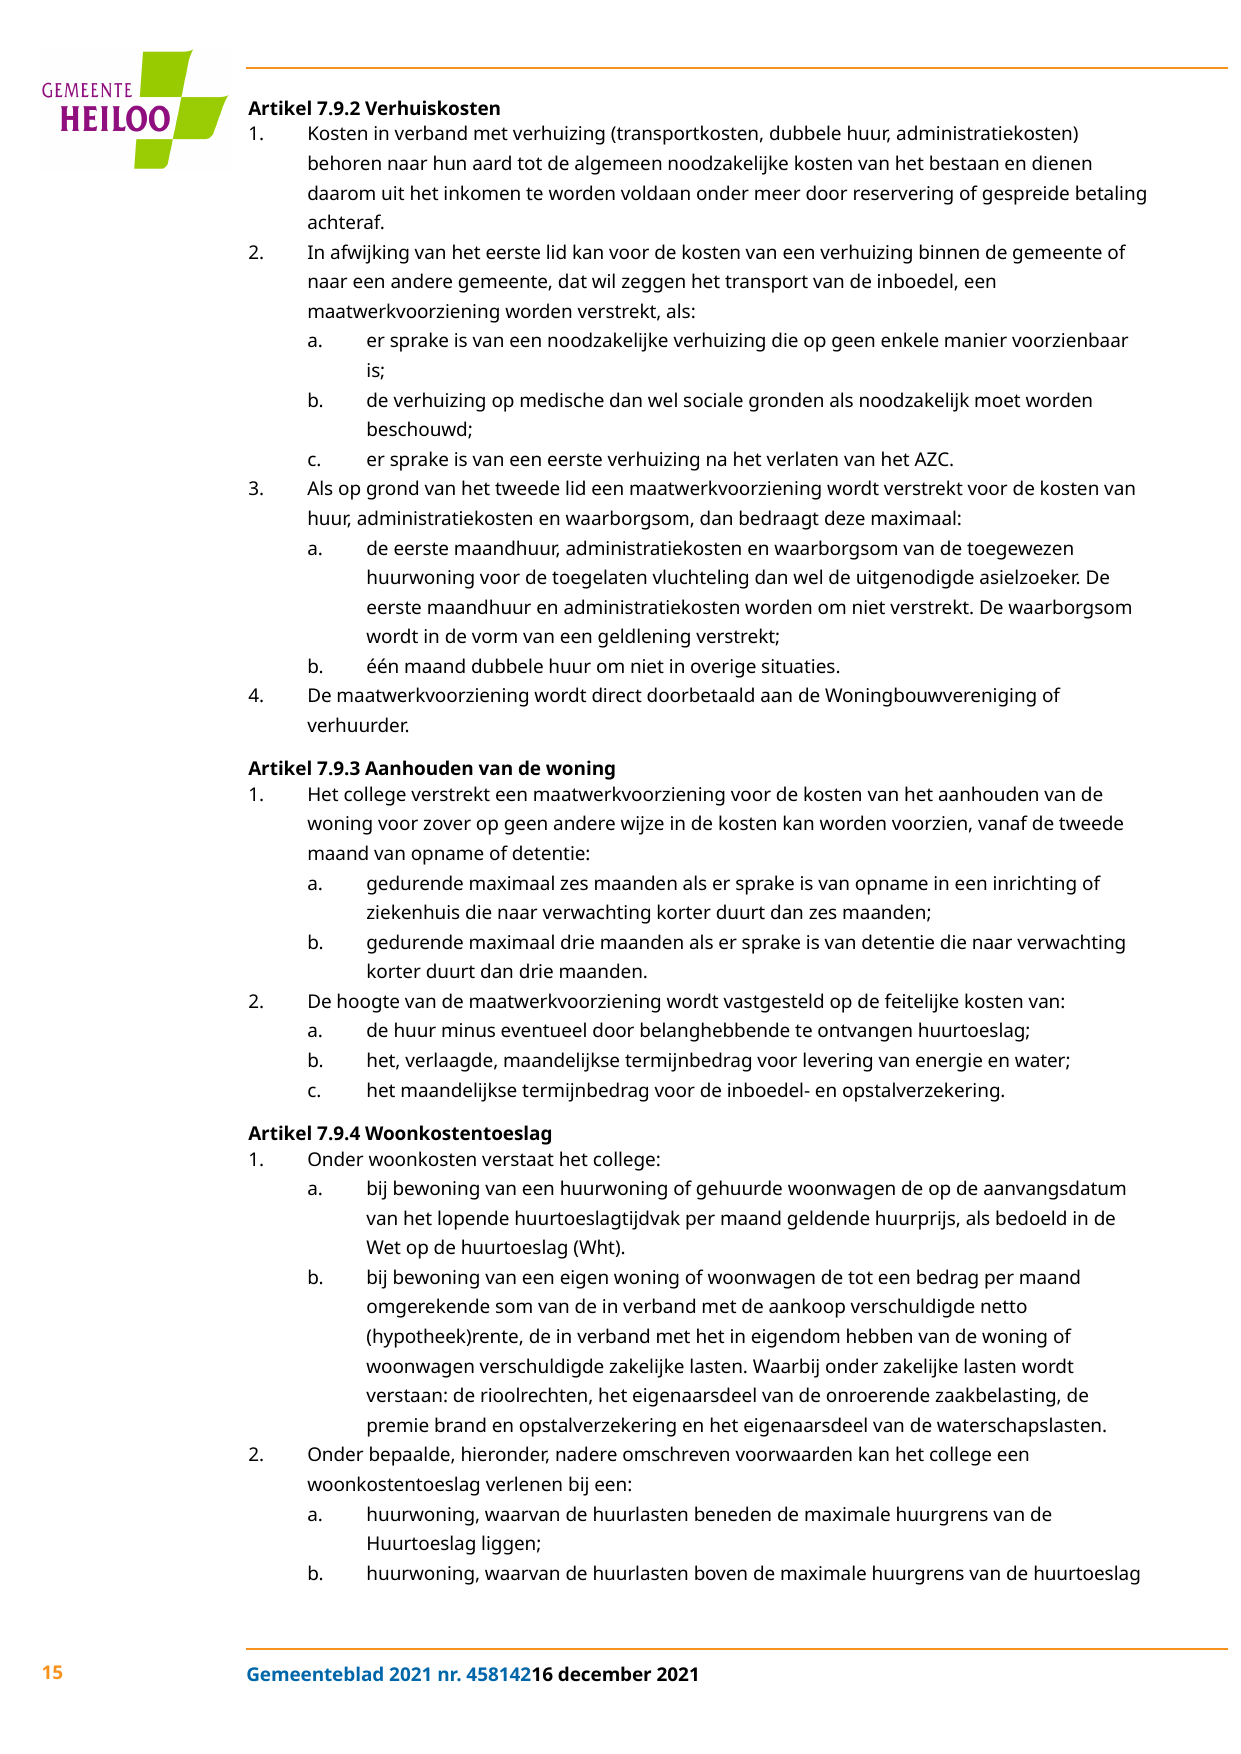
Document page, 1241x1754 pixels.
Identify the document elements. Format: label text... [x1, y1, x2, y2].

list de verhuizing op medische dan wel sociale gronden als noodzakelijk moet worden beschouwd; [307, 387, 1152, 442]
list de eerste maandhuur, administratiekosten en waarborgsom van de toegewezen huurwoning voor de toegelaten vluchteling dan wel de uitgenodigde asielzoeker. De eerste maandhuur en administratiekosten worden om niet verstrekt. De waarborgsom wordt in de vorm van een geldlening verstrekt; [307, 535, 1152, 649]
list In afwijking van het eerste lid kan voor de kosten van een verhuizing binnen de gemeente of naar een andere gemeente, dat wil zeggen het transport van de inboedel, een maatwerkvoorziening worden verstrekt, als: [248, 239, 1152, 324]
list huurwoning, waarvan de huurlasten boven de maximale huurgrens van de huurtoeslag [307, 1560, 1152, 1586]
list Het college verstrekt een maatwerkvoorziening voor de kosten van het aanhouden van de woning voor zover op geen andere wijze in de kosten kan worden voorzien, vanaf de tweede maand van opname of detentie: [248, 781, 1152, 866]
list gedurende maximaal drie maanden als er sprake is van detentie die naar verwachting korter duurt dan drie maanden. [307, 929, 1152, 984]
list de huur minus eventueel door belanghebbende te ontvangen huurtoeslag; [307, 1018, 1152, 1043]
list er sprake is van een eerste verhuizing na het verlaten van het AZC. [307, 446, 1152, 472]
list De hoogte van de maatwerkvoorziening wordt vastgesteld op de feitelijke kosten van: [248, 988, 1152, 1014]
list Als op grond van het tweede lid een maatwerkvoorziening wordt verstrekt voor de kosten van huur, administratiekosten en waarborgsom, dan bedraagt deze maximaal: [248, 476, 1152, 531]
list Onder bepaalde, hieronder, nadere omschreven voorwaarden kan het college een woonkostentoeslag verlenen bij een: [248, 1442, 1152, 1497]
list De maatwerkvoorziening wordt direct doorbetaald aan de Woningbouwvereniging of verhuurder. [248, 683, 1152, 738]
list één maand dubbele huur om niet in overige situaties. [307, 653, 1152, 679]
list bij bewoning van een huurwoning of gehuurde woonwagen de op de aanvangsdatum van het lopende huurtoeslagtijdvak per maand geldende huurprijs, als bedoeld in de Wet op de huurtoeslag (Wht). [307, 1175, 1152, 1260]
text Artikel 7.9.2 Verhuiskosten [248, 95, 1152, 121]
list bij bewoning van een eigen woning of woonwagen de tot een bedrag per maand omgerekende som van de in verband met de aankoop verschuldigde netto (hypotheek)rente, de in verband met het in eigendom hebben van de woning of woonwagen verschuldigde zakelijke lasten. Waarbij onder zakelijke lasten wordt verstaan: de rioolrechten, het eigenaarsdeel van de onroerende zaakbelasting, de premie brand en opstalverzekering en het eigenaarsdeel van de waterschapslasten. [307, 1264, 1152, 1438]
list het maandelijkse termijnbedrag voor de inboedel- en opstalverzekering. [307, 1077, 1152, 1103]
list het, verlaagde, maandelijkse termijnbedrag voor levering van energie en water; [307, 1047, 1152, 1073]
list Onder woonkosten verstaat het college: [248, 1146, 1152, 1171]
list huurwoning, waarvan de huurlasten beneden de maximale huurgrens van de Huurtoeslag liggen; [307, 1501, 1152, 1556]
text Artikel 7.9.3 Aanhouden van de woning [248, 755, 1152, 781]
picture [41, 47, 231, 172]
list Kosten in verband met verhuizing (transportkosten, dubbele huur, administratiekosten) behoren naar hun aard tot de algemeen noodzakelijke kosten van het bestaan en dienen daarom uit het inkomen te worden voldaan onder meer door reservering of gespreide betaling achteraf. [248, 121, 1152, 235]
list er sprake is van een noodzakelijke verhuizing die op geen enkele manier voorzienbaar is; [307, 328, 1152, 383]
text Artikel 7.9.4 Woonkostentoeslag [248, 1120, 1152, 1146]
list gedurende maximaal zes maanden als er sprake is van opname in een inrichting of ziekenhuis die naar verwachting korter duurt dan zes maanden; [307, 870, 1152, 925]
